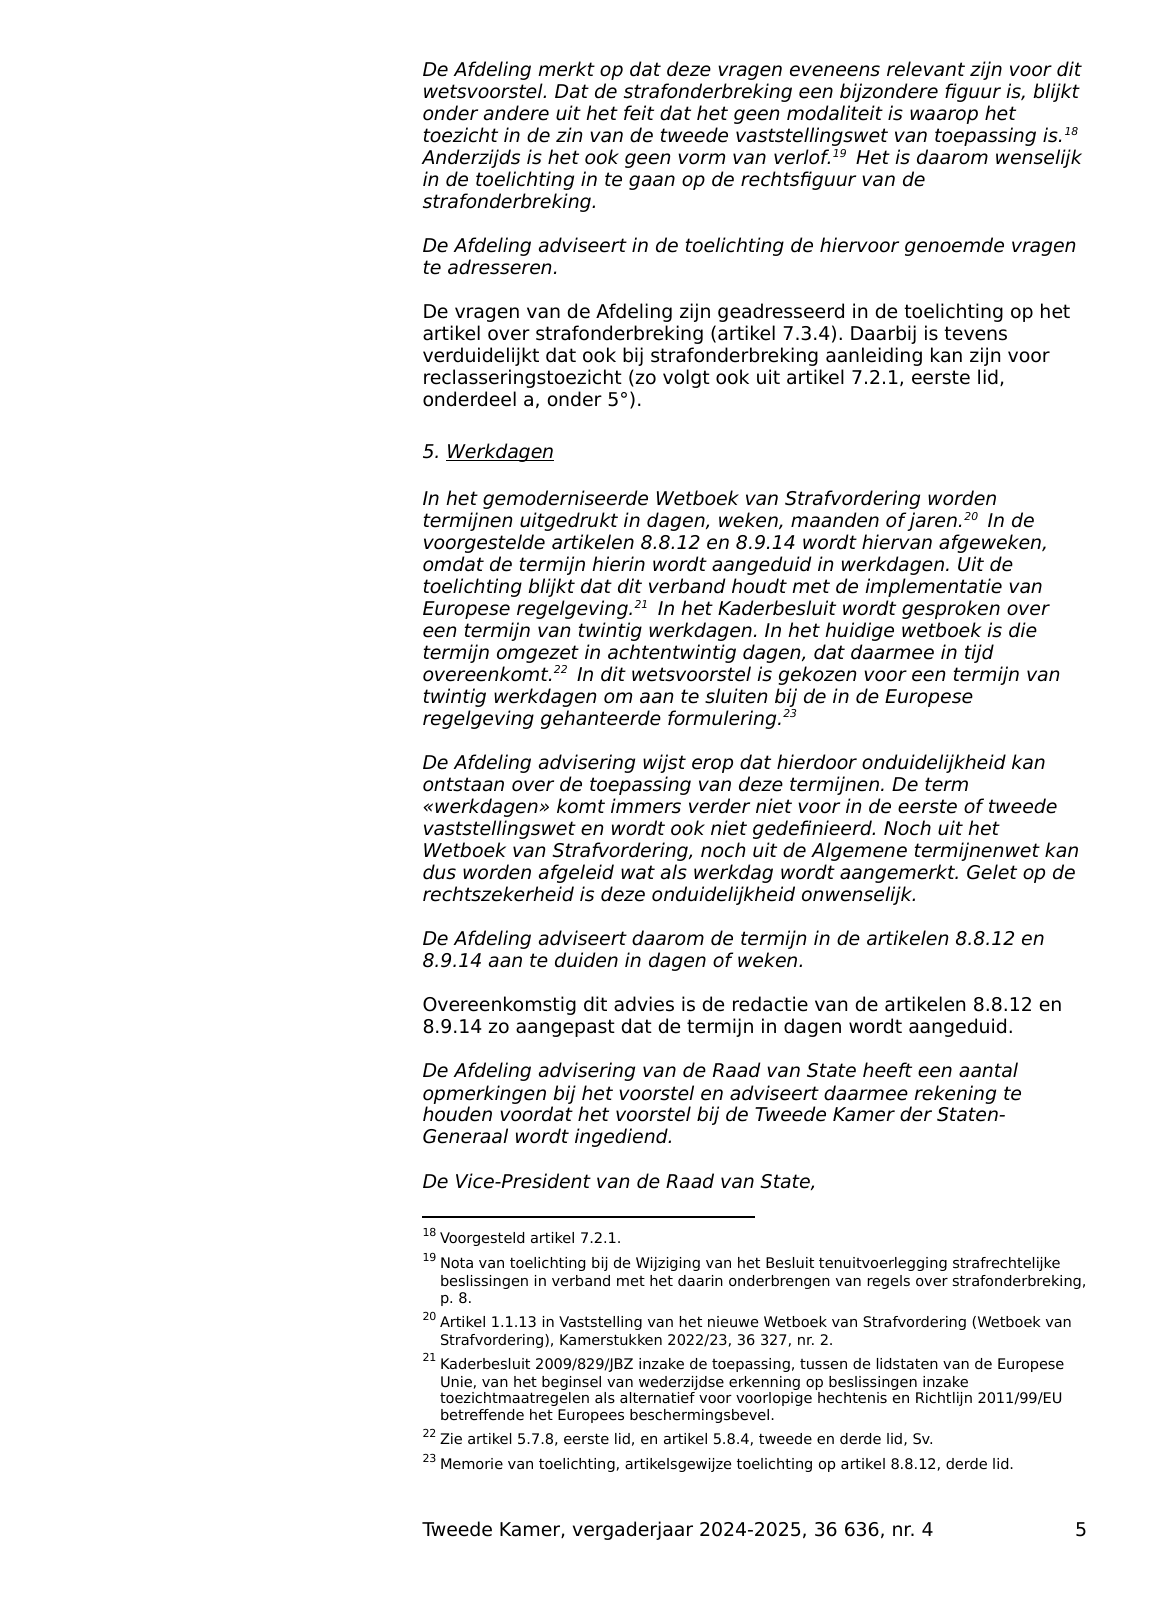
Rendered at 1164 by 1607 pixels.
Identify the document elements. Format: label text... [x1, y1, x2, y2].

text Nota van toelichting bij de Wijziging van het Besluit tenuitvoerlegging strafrechtelijke beslissingen in verband met het daarin onderbrengen van regels over strafonderbreking, p. 8. [422, 1251, 1087, 1307]
text De Afdeling merkt op dat deze vragen eveneens relevant zijn voor dit wetsvoorstel. Dat de strafonderbreking een bijzondere figuur is, blijkt onder andere uit het feit dat het geen modaliteit is waarop het toezicht in de zin van de tweede vaststellingswet van toepassing is. Anderzijds is het ook geen vorm van verlof. Het is daarom wenselijk in de toelichting in te gaan op de rechtsfiguur van de strafonderbreking. [422, 59, 1087, 213]
text Memorie van toelichting, artikelsgewijze toelichting op artikel 8.8.12, derde lid. [422, 1452, 1087, 1474]
text De Afdeling advisering wijst erop dat hierdoor onduidelijkheid kan ontstaan over de toepassing van deze termijnen. De term «werkdagen» komt immers verder niet voor in de eerste of tweede vaststellingswet en wordt ook niet gedefinieerd. Noch uit het Wetboek van Strafvordering, noch uit de Algemene termijnenwet kan dus worden afgeleid wat als werkdag wordt aangemerkt. Gelet op de rechtszekerheid is deze onduidelijkheid onwenselijk. [422, 752, 1087, 906]
text De vragen van de Afdeling zijn geadresseerd in de toelichting op het artikel over strafonderbreking (artikel 7.3.4). Daarbij is tevens verduidelijkt dat ook bij strafonderbreking aanleiding kan zijn voor reclasseringstoezicht (zo volgt ook uit artikel 7.2.1, eerste lid, onderdeel a, onder 5°). [422, 301, 1087, 411]
text In het gemoderniseerde Wetboek van Strafvordering worden termijnen uitgedrukt in dagen, weken, maanden of jaren. In de voorgestelde artikelen 8.8.12 en 8.9.14 wordt hiervan afgeweken, omdat de termijn hierin wordt aangeduid in werkdagen. Uit de toelichting blijkt dat dit verband houdt met de implementatie van Europese regelgeving. In het Kaderbesluit wordt gesproken over een termijn van twintig werkdagen. In het huidige wetboek is die termijn omgezet in achtentwintig dagen, dat daarmee in tijd overeenkomt. In dit wetsvoorstel is gekozen voor een termijn van twintig werkdagen om aan te sluiten bij de in de Europese regelgeving gehanteerde formulering. [422, 488, 1087, 730]
text De Afdeling adviseert daarom de termijn in de artikelen 8.8.12 en 8.9.14 aan te duiden in dagen of weken. [422, 928, 1087, 972]
text De Afdeling advisering van de Raad van State heeft een aantal opmerkingen bij het voorstel en adviseert daarmee rekening te houden voordat het voorstel bij de Tweede Kamer der Staten-Generaal wordt ingediend. [422, 1060, 1087, 1148]
text Voorgesteld artikel 7.2.1. [422, 1226, 1087, 1248]
text Overeenkomstig dit advies is de redactie van de artikelen 8.8.12 en 8.9.14 zo aangepast dat de termijn in dagen wordt aangeduid. [422, 994, 1087, 1038]
subtitle 5. Werkdagen [422, 441, 1087, 463]
text De Vice-President van de Raad van State, [422, 1171, 1087, 1192]
text Zie artikel 5.7.8, eerste lid, en artikel 5.8.4, tweede en derde lid, Sv. [422, 1427, 1087, 1449]
text Artikel 1.1.13 in Vaststelling van het nieuwe Wetboek van Strafvordering (Wetboek van Strafvordering), Kamerstukken 2022/23, 36 327, nr. 2. [422, 1310, 1087, 1349]
text De Afdeling adviseert in de toelichting de hiervoor genoemde vragen te adresseren. [422, 235, 1087, 279]
text Kaderbesluit 2009/829/JBZ inzake de toepassing, tussen de lidstaten van de Europese Unie, van het beginsel van wederzijdse erkenning op beslissingen inzake toezichtmaatregelen als alternatief voor voorlopige hechtenis en Richtlijn 2011/99/EU betreffende het Europees beschermingsbevel. [422, 1352, 1087, 1424]
